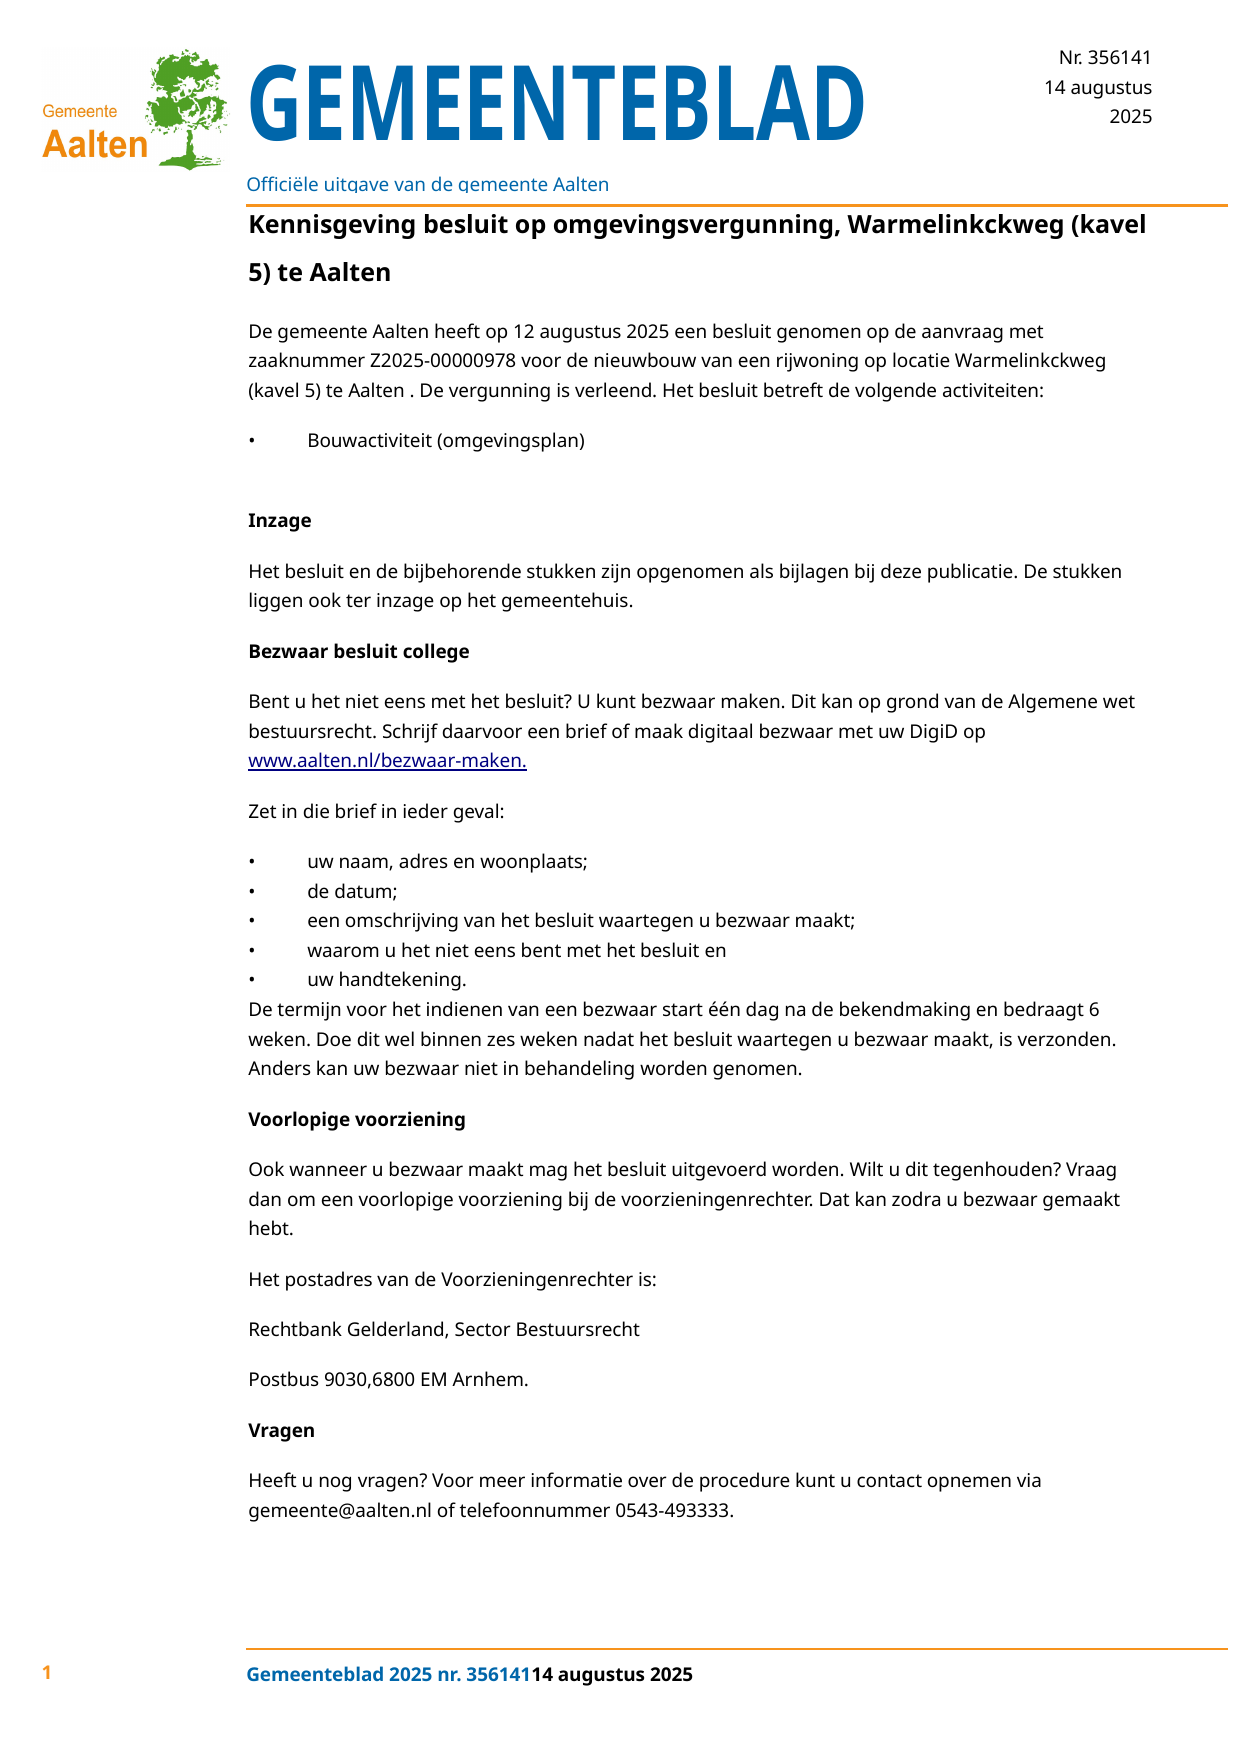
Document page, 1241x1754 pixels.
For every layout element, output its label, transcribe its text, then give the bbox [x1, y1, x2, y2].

picture [41, 47, 231, 172]
list een omschrijving van het besluit waartegen u bezwaar maakt; [248, 907, 1152, 933]
text Rechtbank Gelderland, Sector Bestuursrecht [248, 1316, 1152, 1342]
text Kennisgeving besluit op omgevingsvergunning, Warmelinkckweg (kavel 5) te Aalten [248, 207, 1152, 288]
text Het besluit en de bijbehorende stukken zijn opgenomen als bijlagen bij deze publicatie. De stukken liggen ook ter inzage op het gemeentehuis. [248, 558, 1152, 613]
text Zet in die brief in ieder geval: [248, 798, 1152, 824]
text Het postadres van de Voorzieningenrechter is: [248, 1266, 1152, 1292]
text Bent u het niet eens met het besluit? U kunt bezwaar maken. Dit kan op grond van de Algemene wet bestuursrecht. Schrijf daarvoor een brief of maak digitaal bezwaar met uw DigiD op www.aalten.nl/bezwaar-maken. [248, 688, 1152, 773]
text Heeft u nog vragen? Voor meer informatie over de procedure kunt u contact opnemen via gemeente@aalten.nl of telefoonnummer 0543-493333. [248, 1467, 1152, 1523]
list uw naam, adres en woonplaats; [248, 848, 1152, 874]
list de datum; [248, 878, 1152, 904]
text Postbus 9030,6800 EM Arnhem. [248, 1367, 1152, 1392]
text Ook wanneer u bezwaar maakt mag het besluit uitgevoerd worden. Wilt u dit tegenhouden? Vraag dan om een voorlopige voorziening bij de voorzieningenrechter. Dat kan zodra u bezwaar gemaakt hebt. [248, 1156, 1152, 1241]
text Bezwaar besluit college [248, 638, 1152, 664]
list waarom u het niet eens bent met het besluit en [248, 937, 1152, 963]
text Voorlopige voorziening [248, 1106, 1152, 1132]
text Vragen [248, 1417, 1152, 1443]
text De gemeente Aalten heeft op 12 augustus 2025 een besluit genomen op de aanvraag met zaaknummer Z2025-00000978 voor de nieuwbouw van een rijwoning op locatie Warmelinkckweg (kavel 5) te Aalten . De vergunning is verleend. Het besluit betreft de volgende activiteiten: [248, 318, 1152, 403]
list uw handtekening. [248, 967, 1152, 992]
text Inzage [248, 507, 1152, 533]
text De termijn voor het indienen van een bezwaar start één dag na de bekendmaking en bedraagt 6 weken. Doe dit wel binnen zes weken nadat het besluit waartegen u bezwaar maakt, is verzonden. Anders kan uw bezwaar niet in behandeling worden genomen. [248, 996, 1152, 1081]
list Bouwactiviteit (omgevingsplan) [248, 427, 1152, 453]
